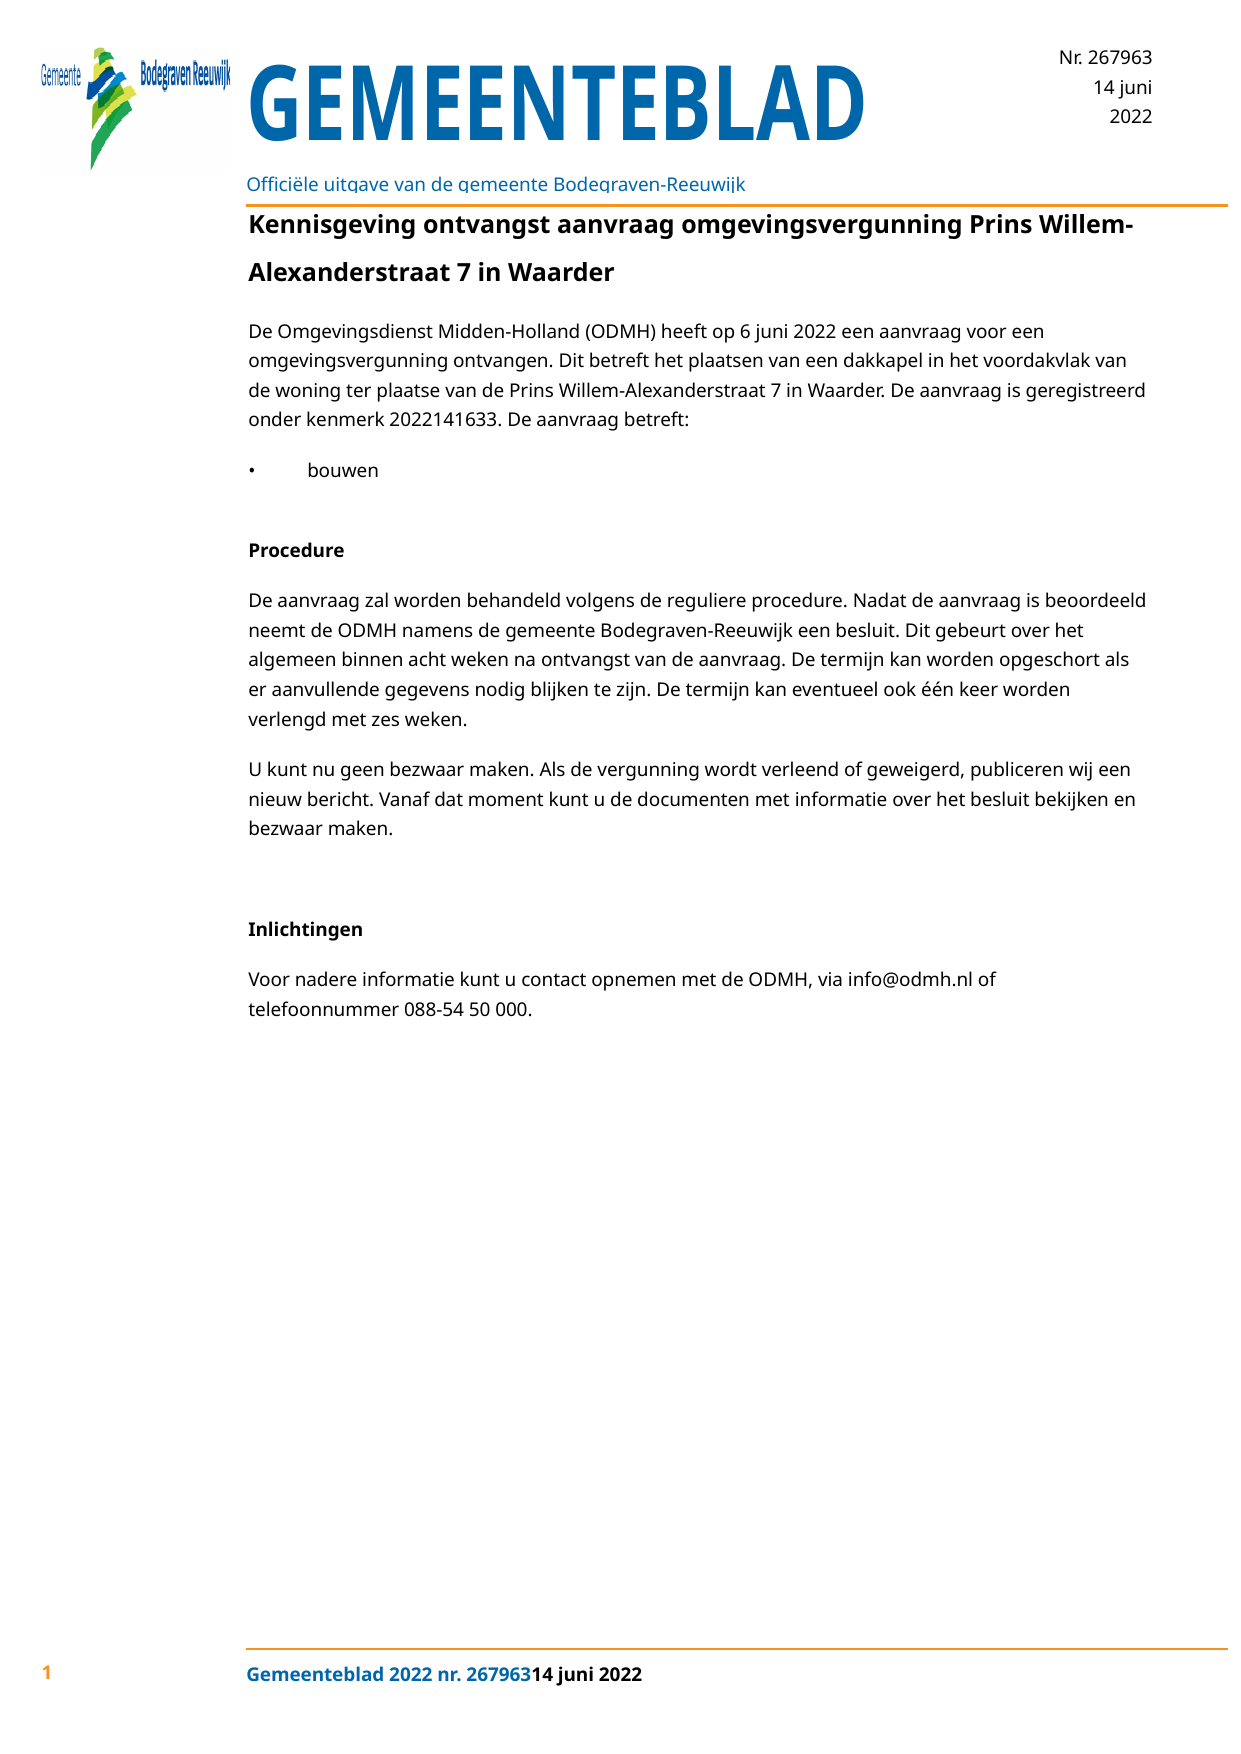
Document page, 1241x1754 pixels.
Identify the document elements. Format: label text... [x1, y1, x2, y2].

text Procedure [248, 537, 1152, 563]
picture [41, 47, 231, 172]
list bouwen [248, 457, 1152, 483]
text Inlichtingen [248, 916, 1152, 942]
text Kennisgeving ontvangst aanvraag omgevingsvergunning Prins Willem-Alexanderstraat 7 in Waarder [248, 207, 1152, 288]
text U kunt nu geen bezwaar maken. Als de vergunning wordt verleend of geweigerd, publiceren wij een nieuw bericht. Vanaf dat moment kunt u de documenten met informatie over het besluit bekijken en bezwaar maken. [248, 756, 1152, 841]
text De aanvraag zal worden behandeld volgens de reguliere procedure. Nadat de aanvraag is beoordeeld neemt de ODMH namens de gemeente Bodegraven-Reeuwijk een besluit. Dit gebeurt over het algemeen binnen acht weken na ontvangst van de aanvraag. De termijn kan worden opgeschort als er aanvullende gegevens nodig blijken te zijn. De termijn kan eventueel ook één keer worden verlengd met zes weken. [248, 587, 1152, 732]
text De Omgevingsdienst Midden-Holland (ODMH) heeft op 6 juni 2022 een aanvraag voor een omgevingsvergunning ontvangen. Dit betreft het plaatsen van een dakkapel in het voordakvlak van de woning ter plaatse van de Prins Willem-Alexanderstraat 7 in Waarder. De aanvraag is geregistreerd onder kenmerk 2022141633. De aanvraag betreft: [248, 318, 1152, 432]
text Voor nadere informatie kunt u contact opnemen met de ODMH, via info@odmh.nl of telefoonnummer 088-54 50 000. [248, 967, 1152, 1022]
